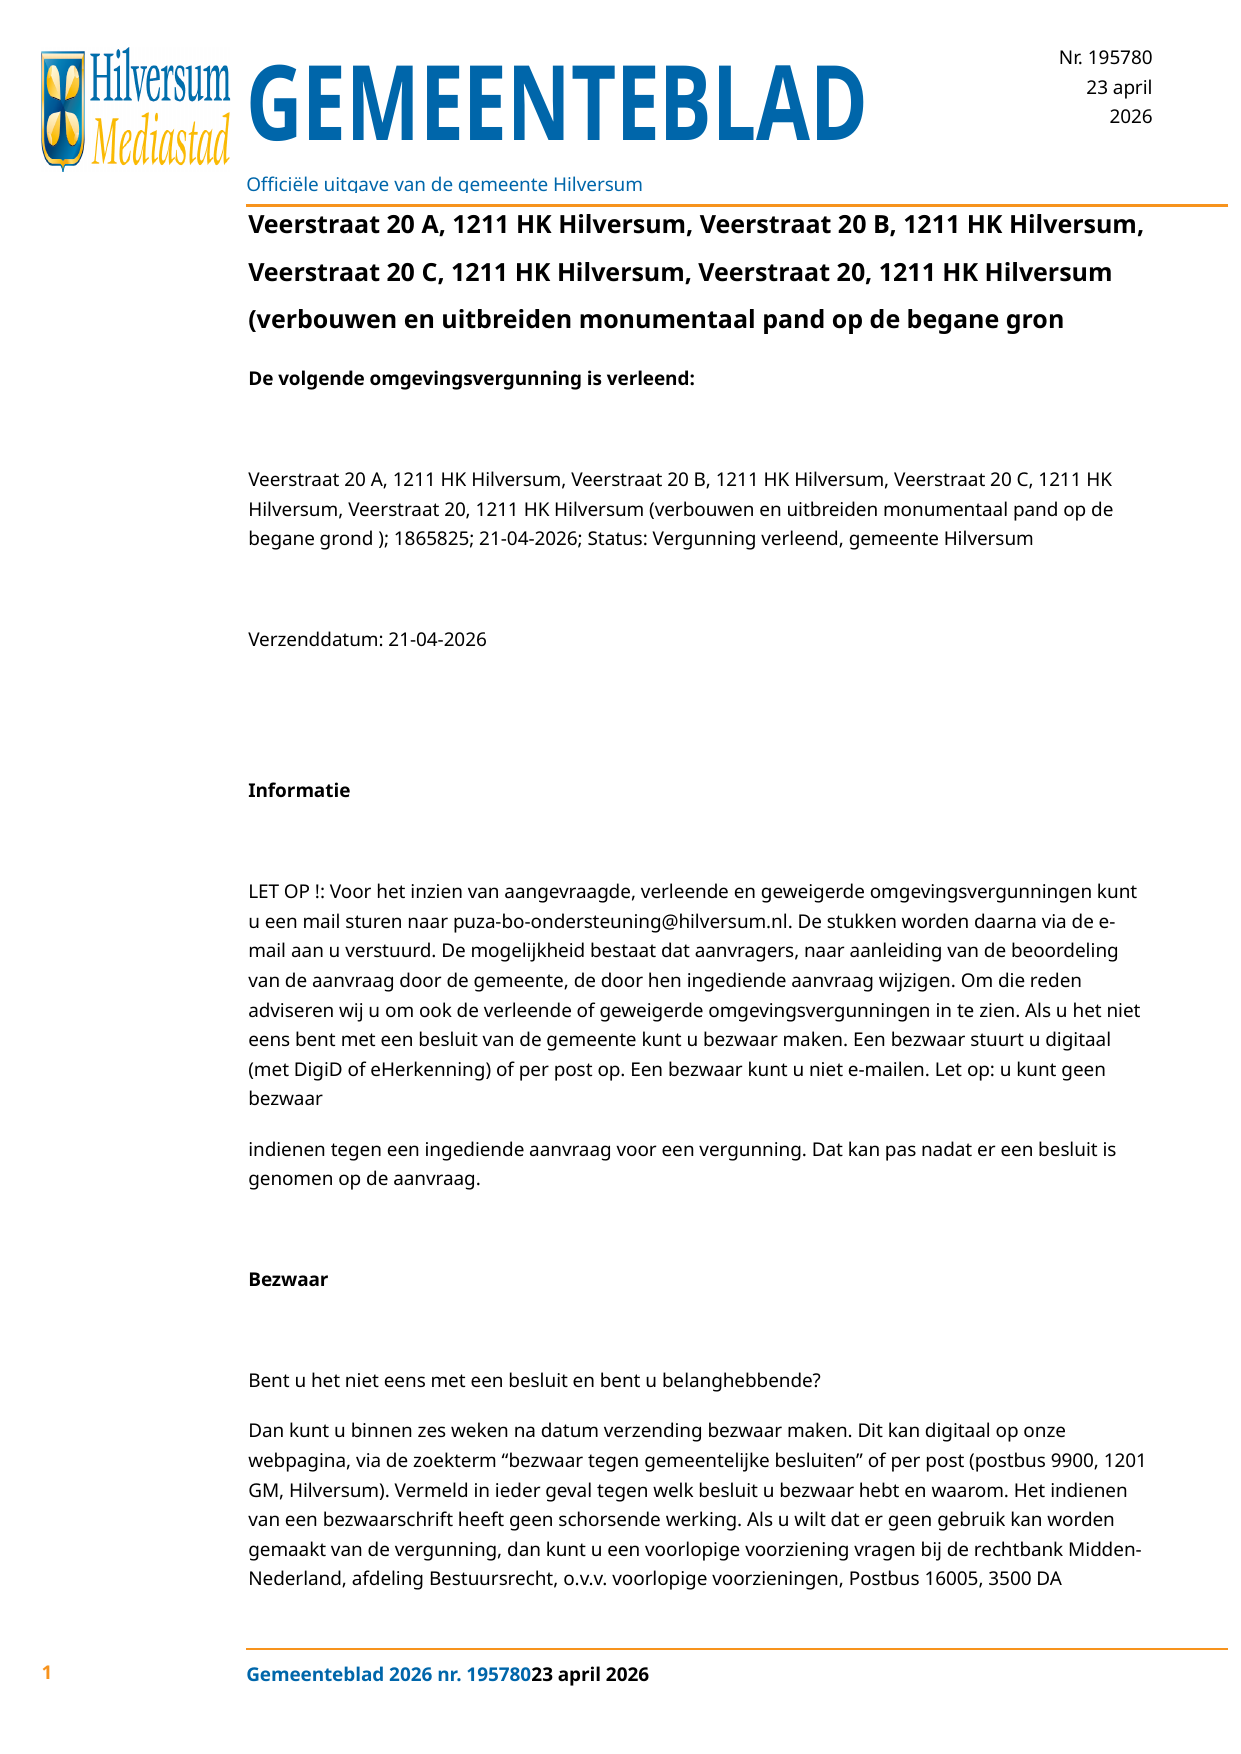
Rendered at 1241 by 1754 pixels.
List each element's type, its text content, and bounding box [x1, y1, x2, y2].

picture [41, 47, 231, 172]
text Veerstraat 20 A, 1211 HK Hilversum, Veerstraat 20 B, 1211 HK Hilversum, Veerstraat 20 C, 1211 HK Hilversum, Veerstraat 20, 1211 HK Hilversum (verbouwen en uitbreiden monumentaal pand op de begane grond ); 1865825; 21-04-2026; Status: Vergunning verleend, gemeente Hilversum [248, 466, 1152, 551]
text Informatie [248, 778, 1152, 803]
text Bent u het niet eens met een besluit en bent u belanghebbende? [248, 1367, 1152, 1393]
text Bezwaar [248, 1266, 1152, 1292]
text De volgende omgevingsvergunning is verleend: [248, 366, 1152, 391]
text Verzenddatum: 21-04-2026 [248, 626, 1152, 652]
text Veerstraat 20 A, 1211 HK Hilversum, Veerstraat 20 B, 1211 HK Hilversum, Veerstraat 20 C, 1211 HK Hilversum, Veerstraat 20, 1211 HK Hilversum (verbouwen en uitbreiden monumentaal pand op de begane gron [248, 207, 1152, 336]
text LET OP !: Voor het inzien van aangevraagde, verleende en geweigerde omgevingsvergunningen kunt u een mail sturen naar puza-bo-ondersteuning@hilversum.nl. De stukken worden daarna via de e-mail aan u verstuurd. De mogelijkheid bestaat dat aanvragers, naar aanleiding van de beoordeling van de aanvraag door de gemeente, de door hen ingediende aanvraag wijzigen. Om die reden adviseren wij u om ook de verleende of geweigerde omgevingsvergunningen in te zien. Als u het niet eens bent met een besluit van de gemeente kunt u bezwaar maken. Een bezwaar stuurt u digitaal (met DigiD of eHerkenning) of per post op. Een bezwaar kunt u niet e-mailen. Let op: u kunt geen bezwaar [248, 878, 1152, 1111]
text indienen tegen een ingediende aanvraag voor een vergunning. Dat kan pas nadat er een besluit is genomen op de aanvraag. [248, 1136, 1152, 1191]
text Dan kunt u binnen zes weken na datum verzending bezwaar maken. Dit kan digitaal op onze webpagina, via de zoekterm “bezwaar tegen gemeentelijke besluiten” of per post (postbus 9900, 1201 GM, Hilversum). Vermeld in ieder geval tegen welk besluit u bezwaar hebt en waarom. Het indienen van een bezwaarschrift heeft geen schorsende werking. Als u wilt dat er geen gebruik kan worden gemaakt van de vergunning, dan kunt u een voorlopige voorziening vragen bij de rechtbank Midden-Nederland, afdeling Bestuursrecht, o.v.v. voorlopige voorzieningen, Postbus 16005, 3500 DA [248, 1418, 1152, 1591]
